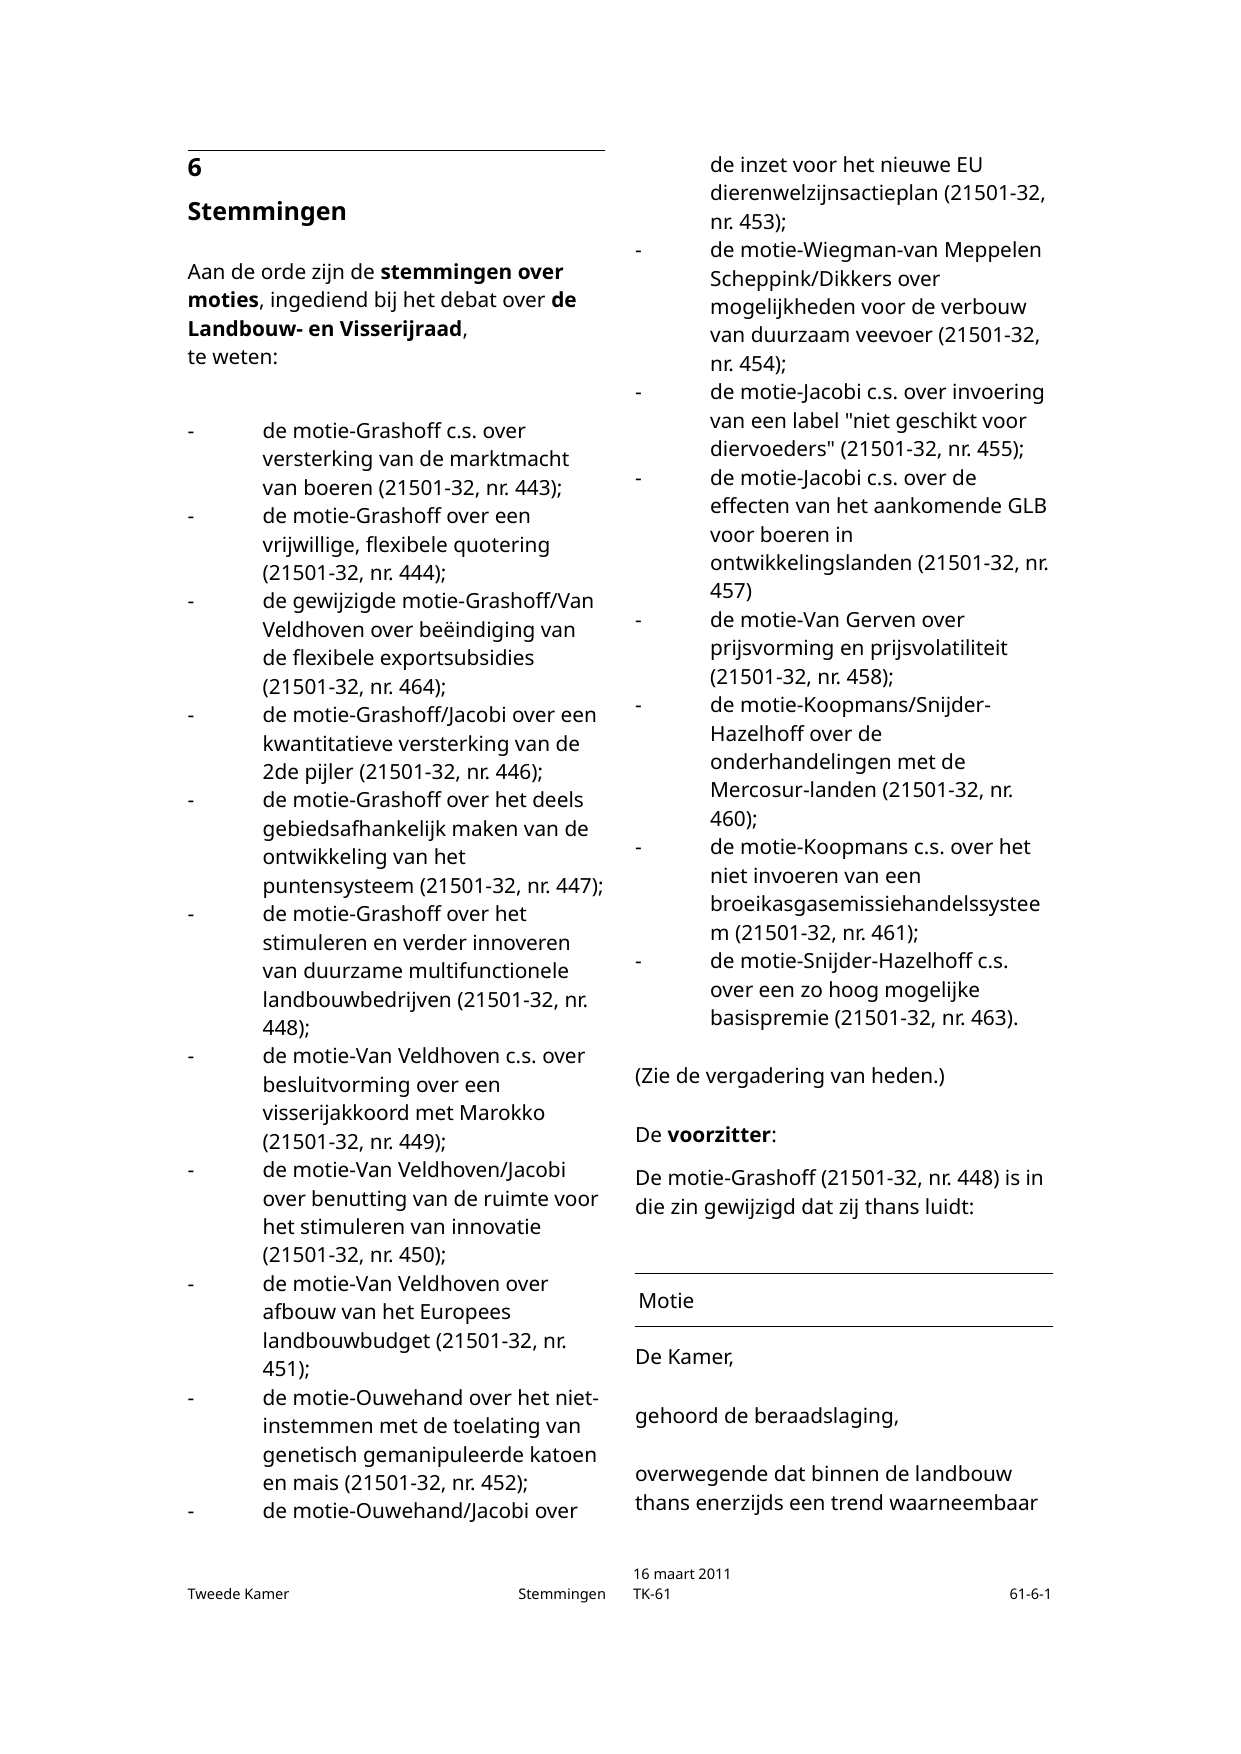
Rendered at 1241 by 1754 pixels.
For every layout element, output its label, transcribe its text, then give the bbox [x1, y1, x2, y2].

list de motie-Van Gerven over prijsvorming en prijsvolatiliteit (21501-32, nr. 458); [635, 605, 1053, 690]
list de motie-Grashoff over een vrijwillige, flexibele quotering (21501-32, nr. 444); [187, 501, 605, 587]
text De motie-Grashoff (21501-32, nr. 448) is in die zin gewijzigd dat zij thans luidt: [635, 1163, 1053, 1220]
list de motie-Koopmans c.s. over het niet invoeren van een broeikasgasemissiehandelssysteem (21501-32, nr. 461); [635, 832, 1053, 946]
text 6 [187, 151, 605, 184]
list de motie-Jacobi c.s. over invoering van een label "niet geschikt voor diervoeders" (21501-32, nr. 455); [635, 377, 1053, 463]
list de motie-Van Veldhoven over afbouw van het Europees landbouwbudget (21501-32, nr. 451); [187, 1269, 605, 1383]
list de motie-Grashoff c.s. over versterking van de marktmacht van boeren (21501-32, nr. 443); [187, 416, 605, 501]
text De voorzitter: [635, 1120, 1053, 1148]
list de motie-Koopmans/Snijder-Hazelhoff over de onderhandelingen met de Mercosur-landen (21501-32, nr. 460); [635, 690, 1053, 832]
list de motie-Grashoff/Jacobi over een kwantitatieve versterking van de 2de pijler (21501-32, nr. 446); [187, 700, 605, 786]
text gehoord de beraadslaging, [635, 1401, 1053, 1429]
list de motie-Van Veldhoven/Jacobi over benutting van de ruimte voor het stimuleren van innovatie (21501-32, nr. 450); [187, 1155, 605, 1269]
text te weten: [187, 342, 605, 371]
text Stemmingen [187, 193, 605, 227]
text Aan de orde zijn de stemmingen over moties, ingediend bij het debat over de Landbouw- en Visserijraad, [187, 257, 605, 342]
list de motie-Grashoff over het deels gebiedsafhankelijk maken van de ontwikkeling van het puntensysteem (21501-32, nr. 447); [187, 786, 605, 899]
list de motie-Wiegman-van Meppelen Scheppink/Dikkers over mogelijkheden voor de verbouw van duurzaam veevoer (21501-32, nr. 454); [635, 235, 1053, 377]
subtitle Motie [635, 1274, 1053, 1326]
list de motie-Snijder-Hazelhoff c.s. over een zo hoog mogelijke basispremie (21501-32, nr. 463). [635, 946, 1053, 1032]
list de gewijzigde motie-Grashoff/Van Veldhoven over beëindiging van de flexibele exportsubsidies (21501-32, nr. 464); [187, 587, 605, 700]
list de motie-Ouwehand over het niet-instemmen met de toelating van genetisch gemanipuleerde katoen en mais (21501-32, nr. 452); [187, 1383, 605, 1497]
text De Kamer, [635, 1342, 1053, 1371]
text overwegende dat binnen de landbouw thans enerzijds een trend waarneembaar [635, 1459, 1053, 1516]
list de motie-Grashoff over het stimuleren en verder innoveren van duurzame multifunctionele landbouwbedrijven (21501-32, nr. 448); [187, 899, 605, 1042]
list de motie-Van Veldhoven c.s. over besluitvorming over een visserijakkoord met Marokko (21501-32, nr. 449); [187, 1042, 605, 1155]
list de motie-Ouwehand/Jacobi over [187, 1497, 605, 1525]
list de motie-Jacobi c.s. over de effecten van het aankomende GLB voor boeren in ontwikkelingslanden (21501-32, nr. 457) [635, 463, 1053, 605]
list de inzet voor het nieuwe EU dierenwelzijnsactieplan (21501-32, nr. 453); [635, 150, 1053, 235]
text (Zie de vergadering van heden.) [635, 1062, 1053, 1090]
